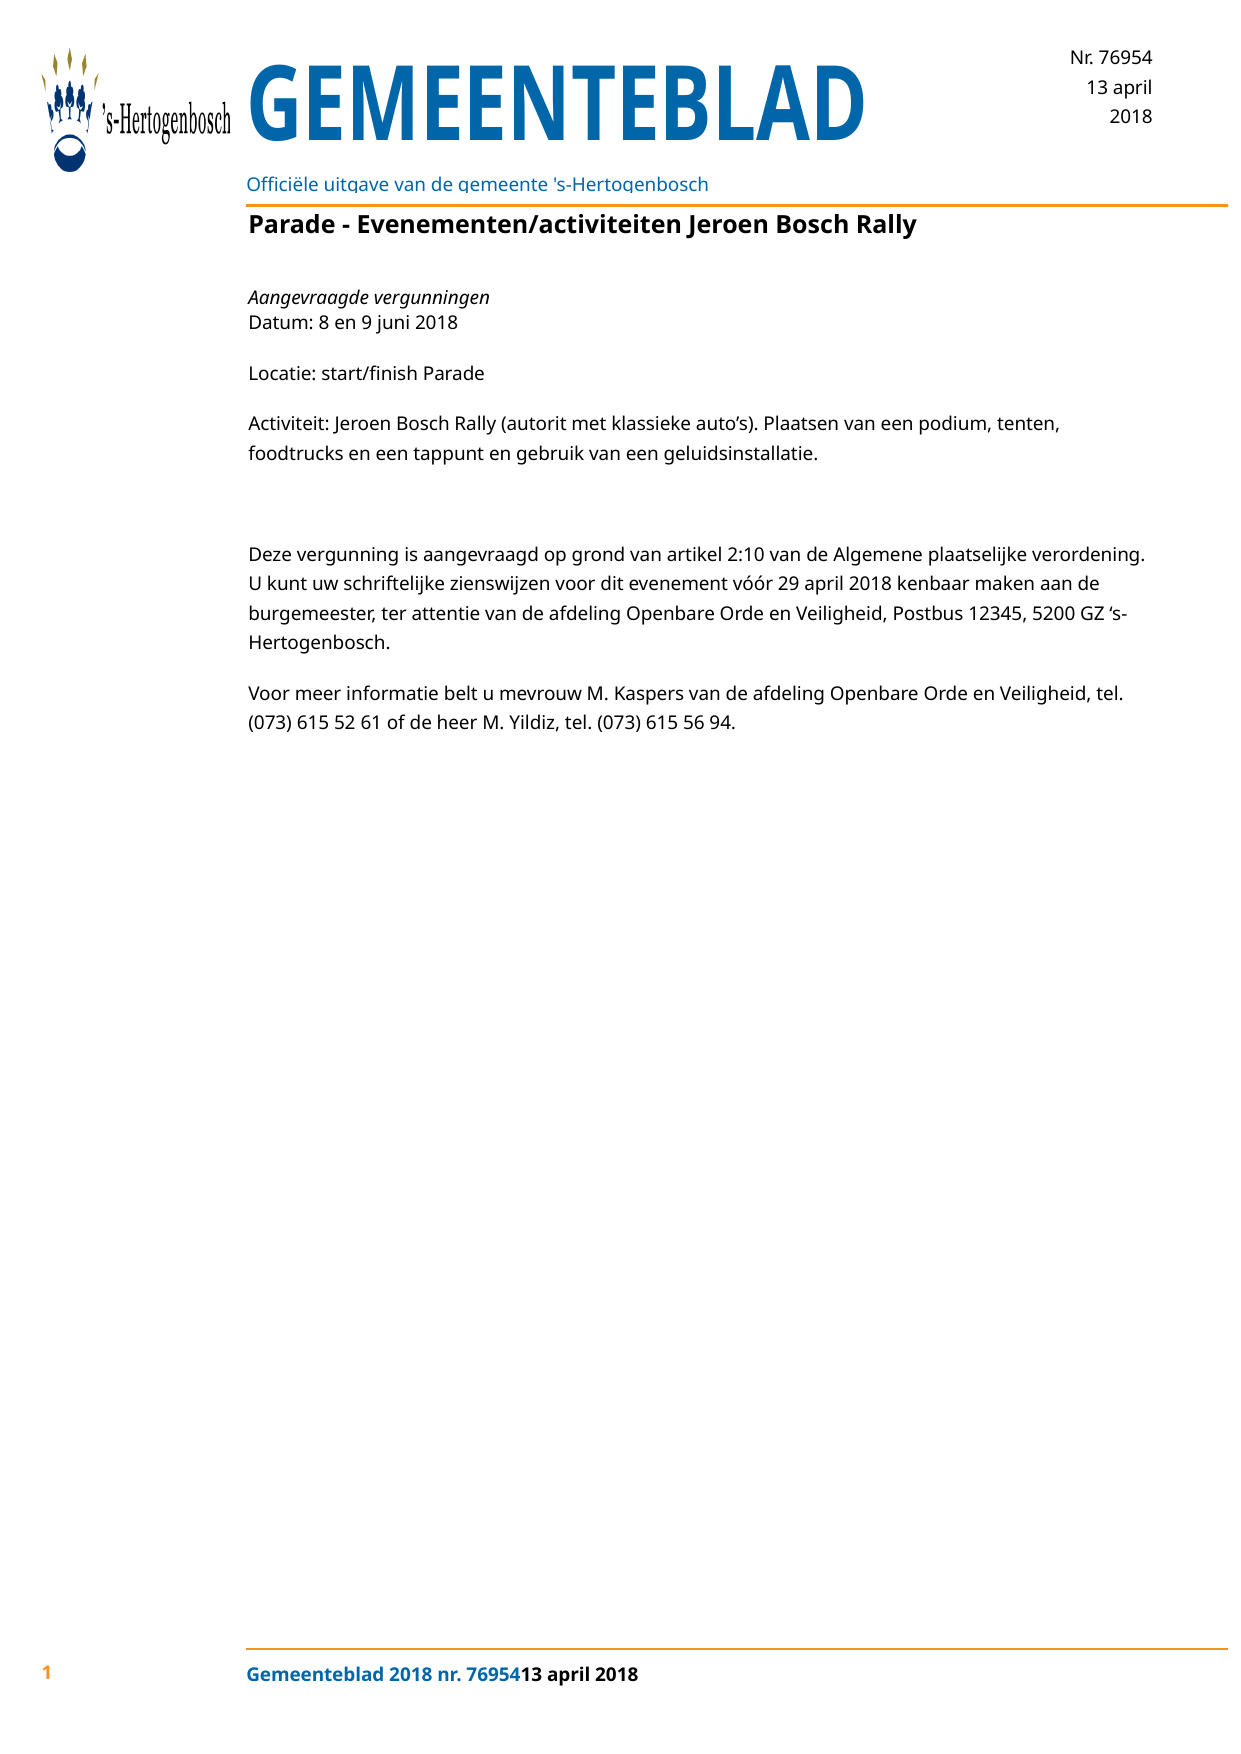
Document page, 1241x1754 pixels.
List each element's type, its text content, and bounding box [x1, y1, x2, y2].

text Locatie: start/finish Parade [248, 360, 1152, 386]
text Datum: 8 en 9 juni 2018 [248, 309, 1152, 335]
picture [41, 47, 231, 172]
text Activiteit: Jeroen Bosch Rally (autorit met klassieke auto’s). Plaatsen van een podium, tenten, foodtrucks en een tappunt en gebruik van een geluidsinstallatie. [248, 410, 1152, 466]
text Aangevraagde vergunningen [248, 284, 1152, 309]
text Voor meer informatie belt u mevrouw M. Kaspers van de afdeling Openbare Orde en Veiligheid, tel. (073) 615 52 61 of de heer M. Yildiz, tel. (073) 615 56 94. [248, 680, 1152, 735]
text Deze vergunning is aangevraagd op grond van artikel 2:10 van de Algemene plaatselijke verordening. U kunt uw schriftelijke zienswijzen voor dit evenement vóór 29 april 2018 kenbaar maken aan de burgemeester, ter attentie van de afdeling Openbare Orde en Veiligheid, Postbus 12345, 5200 GZ ‘s-Hertogenbosch. [248, 541, 1152, 655]
text Parade - Evenementen/activiteiten Jeroen Bosch Rally [248, 207, 1152, 241]
